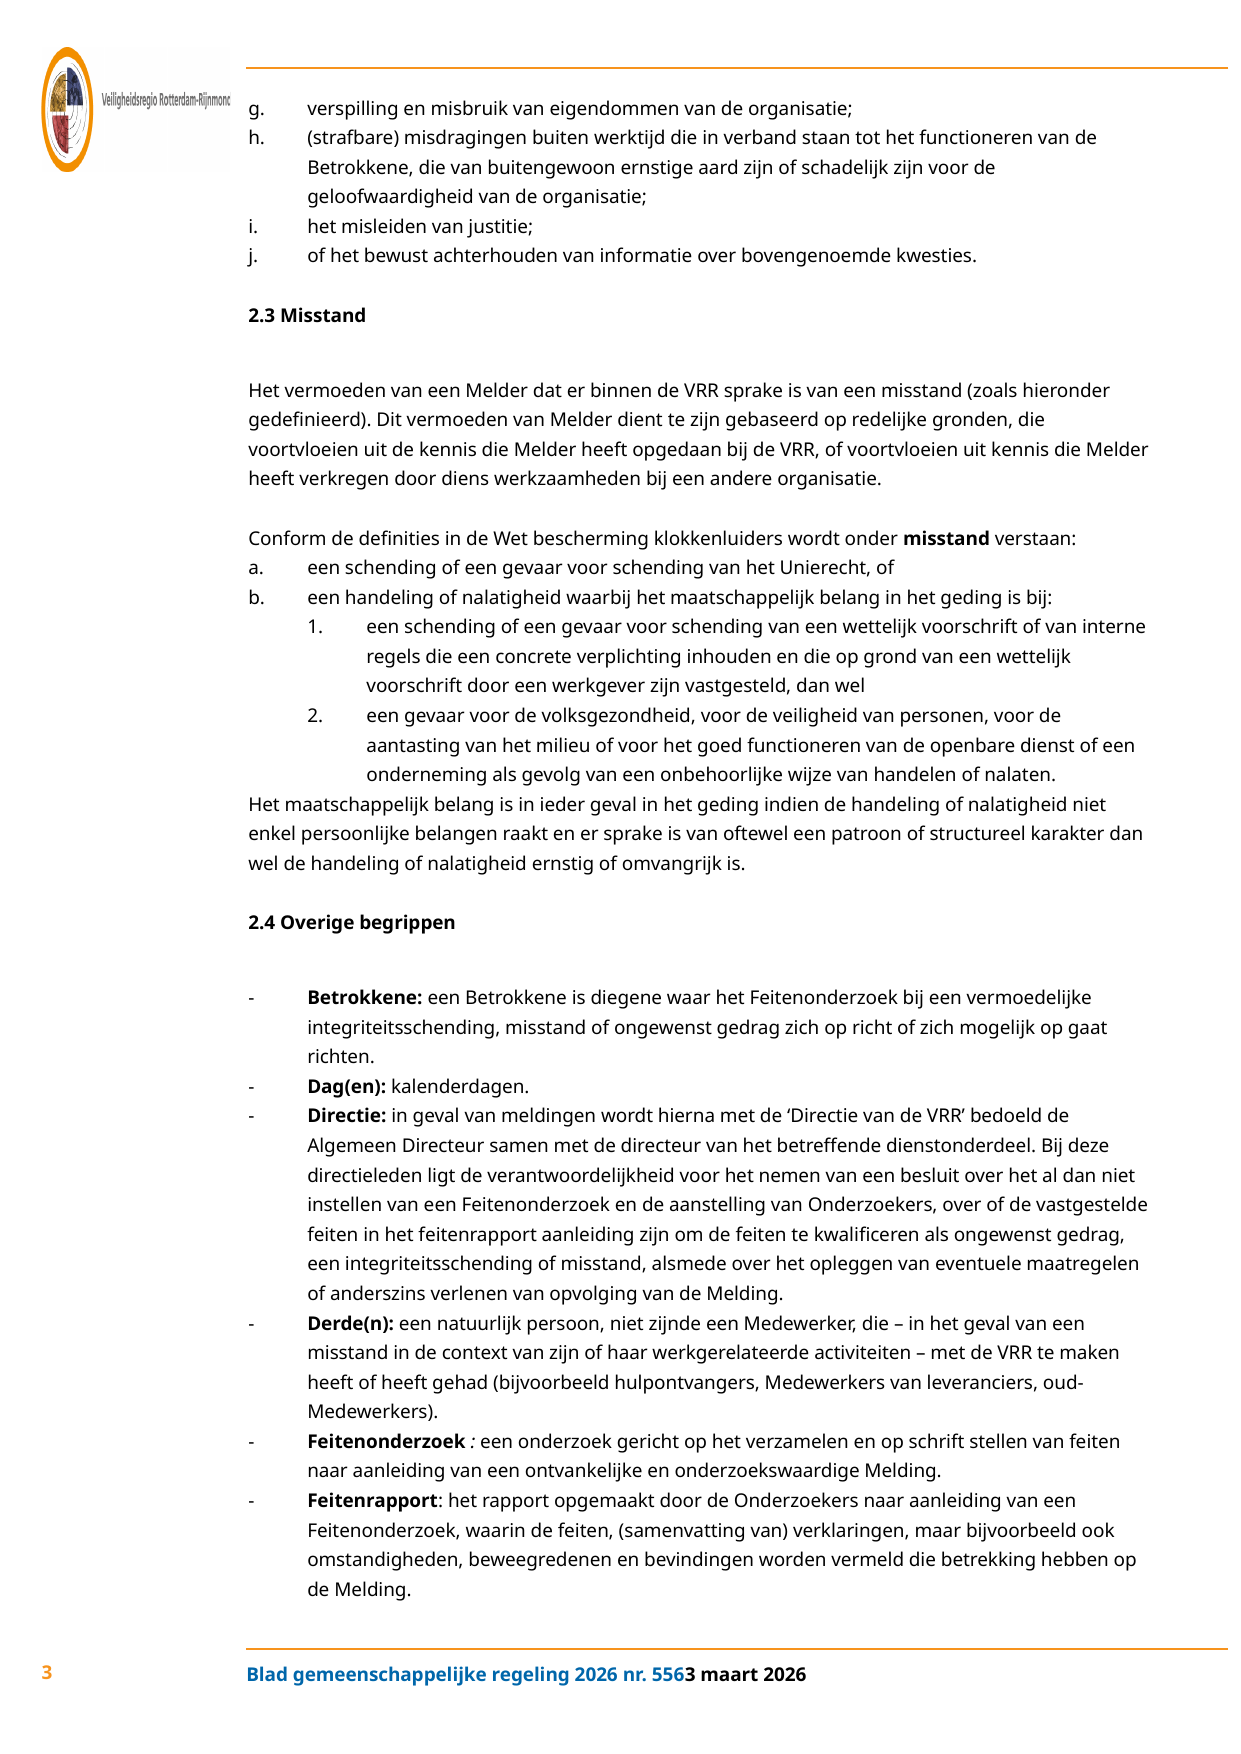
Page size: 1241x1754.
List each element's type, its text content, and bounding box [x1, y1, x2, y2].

list of het bewust achterhouden van informatie over bovengenoemde kwesties. [248, 243, 1152, 268]
list een schending of een gevaar voor schending van het Unierecht, of [248, 554, 1152, 580]
text 2.3 Misstand [248, 302, 1152, 328]
list Dag(en): kalenderdagen. [248, 1073, 1152, 1099]
list Betrokkene: een Betrokkene is diegene waar het Feitenonderzoek bij een vermoedelijke integriteitsschending, misstand of ongewenst gedrag zich op richt of zich mogelijk op gaat richten. [248, 984, 1152, 1069]
list een schending of een gevaar voor schending van een wettelijk voorschrift of van interne regels die een concrete verplichting inhouden en die op grond van een wettelijk voorschrift door een werkgever zijn vastgesteld, dan wel [307, 613, 1152, 698]
list (strafbare) misdragingen buiten werktijd die in verband staan tot het functioneren van de Betrokkene, die van buitengewoon ernstige aard zijn of schadelijk zijn voor de geloofwaardigheid van de organisatie; [248, 124, 1152, 209]
text 2.4 Overige begrippen [248, 909, 1152, 935]
list een handeling of nalatigheid waarbij het maatschappelijk belang in het geding is bij: [248, 584, 1152, 610]
list het misleiden van justitie; [248, 213, 1152, 239]
text Het maatschappelijk belang is in ieder geval in het geding indien de handeling of nalatigheid niet enkel persoonlijke belangen raakt en er sprake is van oftewel een patroon of structureel karakter dan wel de handeling of nalatigheid ernstig of omvangrijk is. [248, 791, 1152, 876]
list verspilling en misbruik van eigendommen van de organisatie; [248, 95, 1152, 121]
list een gevaar voor de volksgezondheid, voor de veiligheid van personen, voor de aantasting van het milieu of voor het goed functioneren van de openbare dienst of een onderneming als gevolg van een onbehoorlijke wijze van handelen of nalaten. [307, 702, 1152, 787]
picture [41, 47, 231, 172]
text Conform de definities in de Wet bescherming klokkenluiders wordt onder misstand verstaan: [248, 525, 1152, 551]
list Feitenonderzoek : een onderzoek gericht op het verzamelen en op schrift stellen van feiten naar aanleiding van een ontvankelijke en onderzoekswaardige Melding. [248, 1428, 1152, 1483]
list Directie: in geval van meldingen wordt hierna met de ‘Directie van de VRR’ bedoeld de Algemeen Directeur samen met de directeur van het betreffende dienstonderdeel. Bij deze directieleden ligt de verantwoordelijkheid voor het nemen van een besluit over het al dan niet instellen van een Feitenonderzoek en de aanstelling van Onderzoekers, over of de vastgestelde feiten in het feitenrapport aanleiding zijn om de feiten te kwalificeren als ongewenst gedrag, een integriteitsschending of misstand, alsmede over het opleggen van eventuele maatregelen of anderszins verlenen van opvolging van de Melding. [248, 1103, 1152, 1306]
list Feitenrapport: het rapport opgemaakt door de Onderzoekers naar aanleiding van een Feitenonderzoek, waarin de feiten, (samenvatting van) verklaringen, maar bijvoorbeeld ook omstandigheden, beweegredenen en bevindingen worden vermeld die betrekking hebben op de Melding. [248, 1487, 1152, 1602]
text Het vermoeden van een Melder dat er binnen de VRR sprake is van een misstand (zoals hieronder gedefinieerd). Dit vermoeden van Melder dient te zijn gebaseerd op redelijke gronden, die voortvloeien uit de kennis die Melder heeft opgedaan bij de VRR, of voortvloeien uit kennis die Melder heeft verkregen door diens werkzaamheden bij een andere organisatie. [248, 377, 1152, 491]
list Derde(n): een natuurlijk persoon, niet zijnde een Medewerker, die – in het geval van een misstand in de context van zijn of haar werkgerelateerde activiteiten – met de VRR te maken heeft of heeft gehad (bijvoorbeeld hulpontvangers, Medewerkers van leveranciers, oud-Medewerkers). [248, 1310, 1152, 1424]
